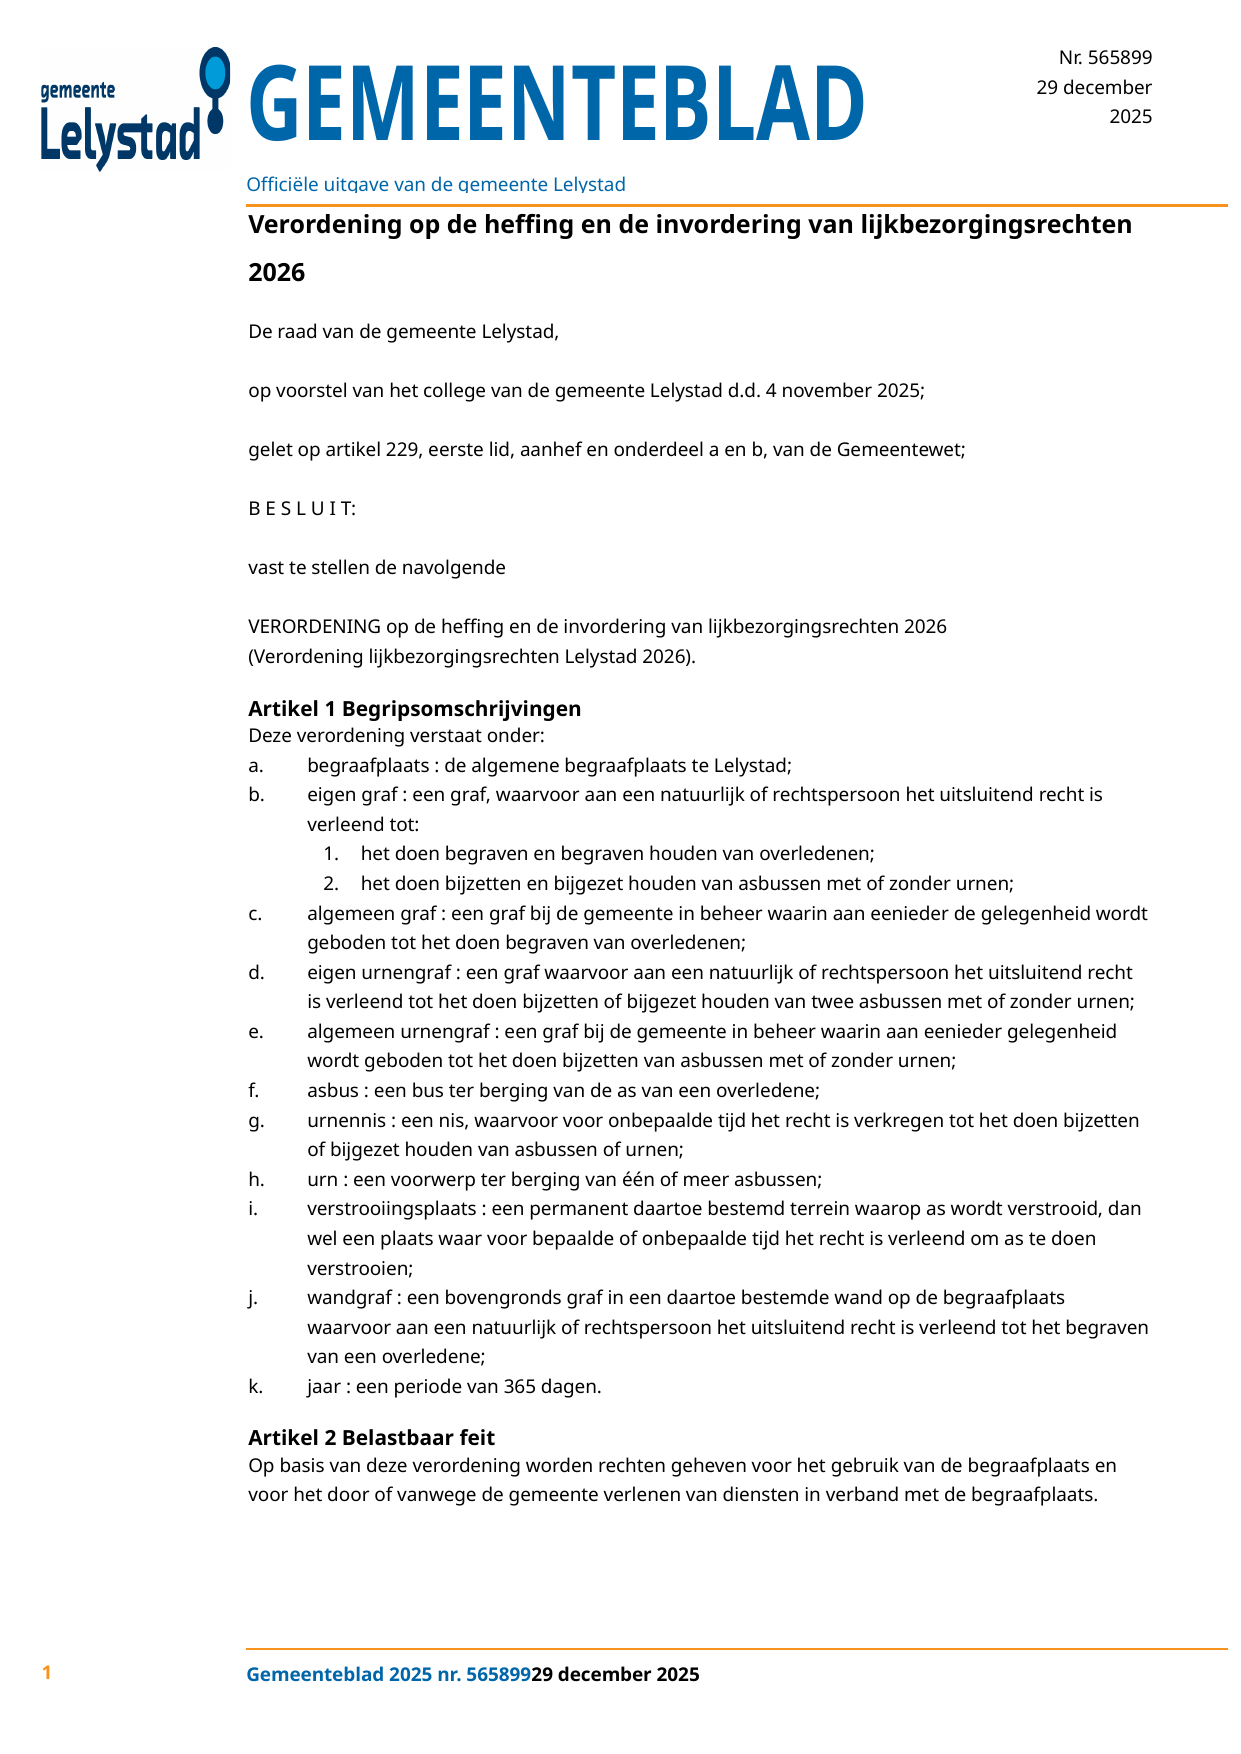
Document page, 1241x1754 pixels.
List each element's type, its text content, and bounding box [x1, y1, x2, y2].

list eigen graf : een graf, waarvoor aan een natuurlijk of rechtspersoon het uitsluitend recht is verleend tot: [248, 781, 1152, 837]
list het doen bijzetten en bijgezet houden van asbussen met of zonder urnen; [323, 870, 1152, 896]
text vast te stellen de navolgende [248, 554, 1152, 580]
list algemeen urnengraf : een graf bij de gemeente in beheer waarin aan eenieder gelegenheid wordt geboden tot het doen bijzetten van asbussen met of zonder urnen; [248, 1018, 1152, 1073]
text Deze verordening verstaat onder: [248, 722, 1152, 748]
list wandgraf : een bovengronds graf in een daartoe bestemde wand op de begraafplaats waarvoor aan een natuurlijk of rechtspersoon het uitsluitend recht is verleend tot het begraven van een overledene; [248, 1284, 1152, 1369]
text VERORDENING op de heffing en de invordering van lijkbezorgingsrechten 2026 [248, 614, 1152, 639]
text Artikel 2 Belastbaar feit [248, 1423, 1152, 1452]
list het doen begraven en begraven houden van overledenen; [323, 841, 1152, 866]
text Artikel 1 Begripsomschrijvingen [248, 694, 1152, 722]
text Verordening op de heffing en de invordering van lijkbezorgingsrechten 2026 [248, 207, 1152, 288]
picture [41, 47, 231, 172]
list algemeen graf : een graf bij de gemeente in beheer waarin aan eenieder de gelegenheid wordt geboden tot het doen begraven van overledenen; [248, 900, 1152, 955]
text op voorstel van het college van de gemeente Lelystad d.d. 4 november 2025; [248, 377, 1152, 403]
text De raad van de gemeente Lelystad, [248, 318, 1152, 344]
text Op basis van deze verordening worden rechten geheven voor het gebruik van de begraafplaats en voor het door of vanwege de gemeente verlenen van diensten in verband met de begraafplaats. [248, 1452, 1152, 1507]
list verstrooiingsplaats : een permanent daartoe bestemd terrein waarop as wordt verstrooid, dan wel een plaats waar voor bepaalde of onbepaalde tijd het recht is verleend om as te doen verstrooien; [248, 1196, 1152, 1280]
text B E S L U I T: [248, 495, 1152, 521]
list begraafplaats : de algemene begraafplaats te Lelystad; [248, 752, 1152, 777]
list jaar : een periode van 365 dagen. [248, 1373, 1152, 1399]
list urn : een voorwerp ter berging van één of meer asbussen; [248, 1166, 1152, 1192]
text gelet op artikel 229, eerste lid, aanhef en onderdeel a en b, van de Gemeentewet; [248, 436, 1152, 462]
list eigen urnengraf : een graf waarvoor aan een natuurlijk of rechtspersoon het uitsluitend recht is verleend tot het doen bijzetten of bijgezet houden van twee asbussen met of zonder urnen; [248, 959, 1152, 1014]
list asbus : een bus ter berging van de as van een overledene; [248, 1077, 1152, 1103]
text (Verordening lijkbezorgingsrechten Lelystad 2026). [248, 643, 1152, 669]
list urnennis : een nis, waarvoor voor onbepaalde tijd het recht is verkregen tot het doen bijzetten of bijgezet houden van asbussen of urnen; [248, 1107, 1152, 1162]
